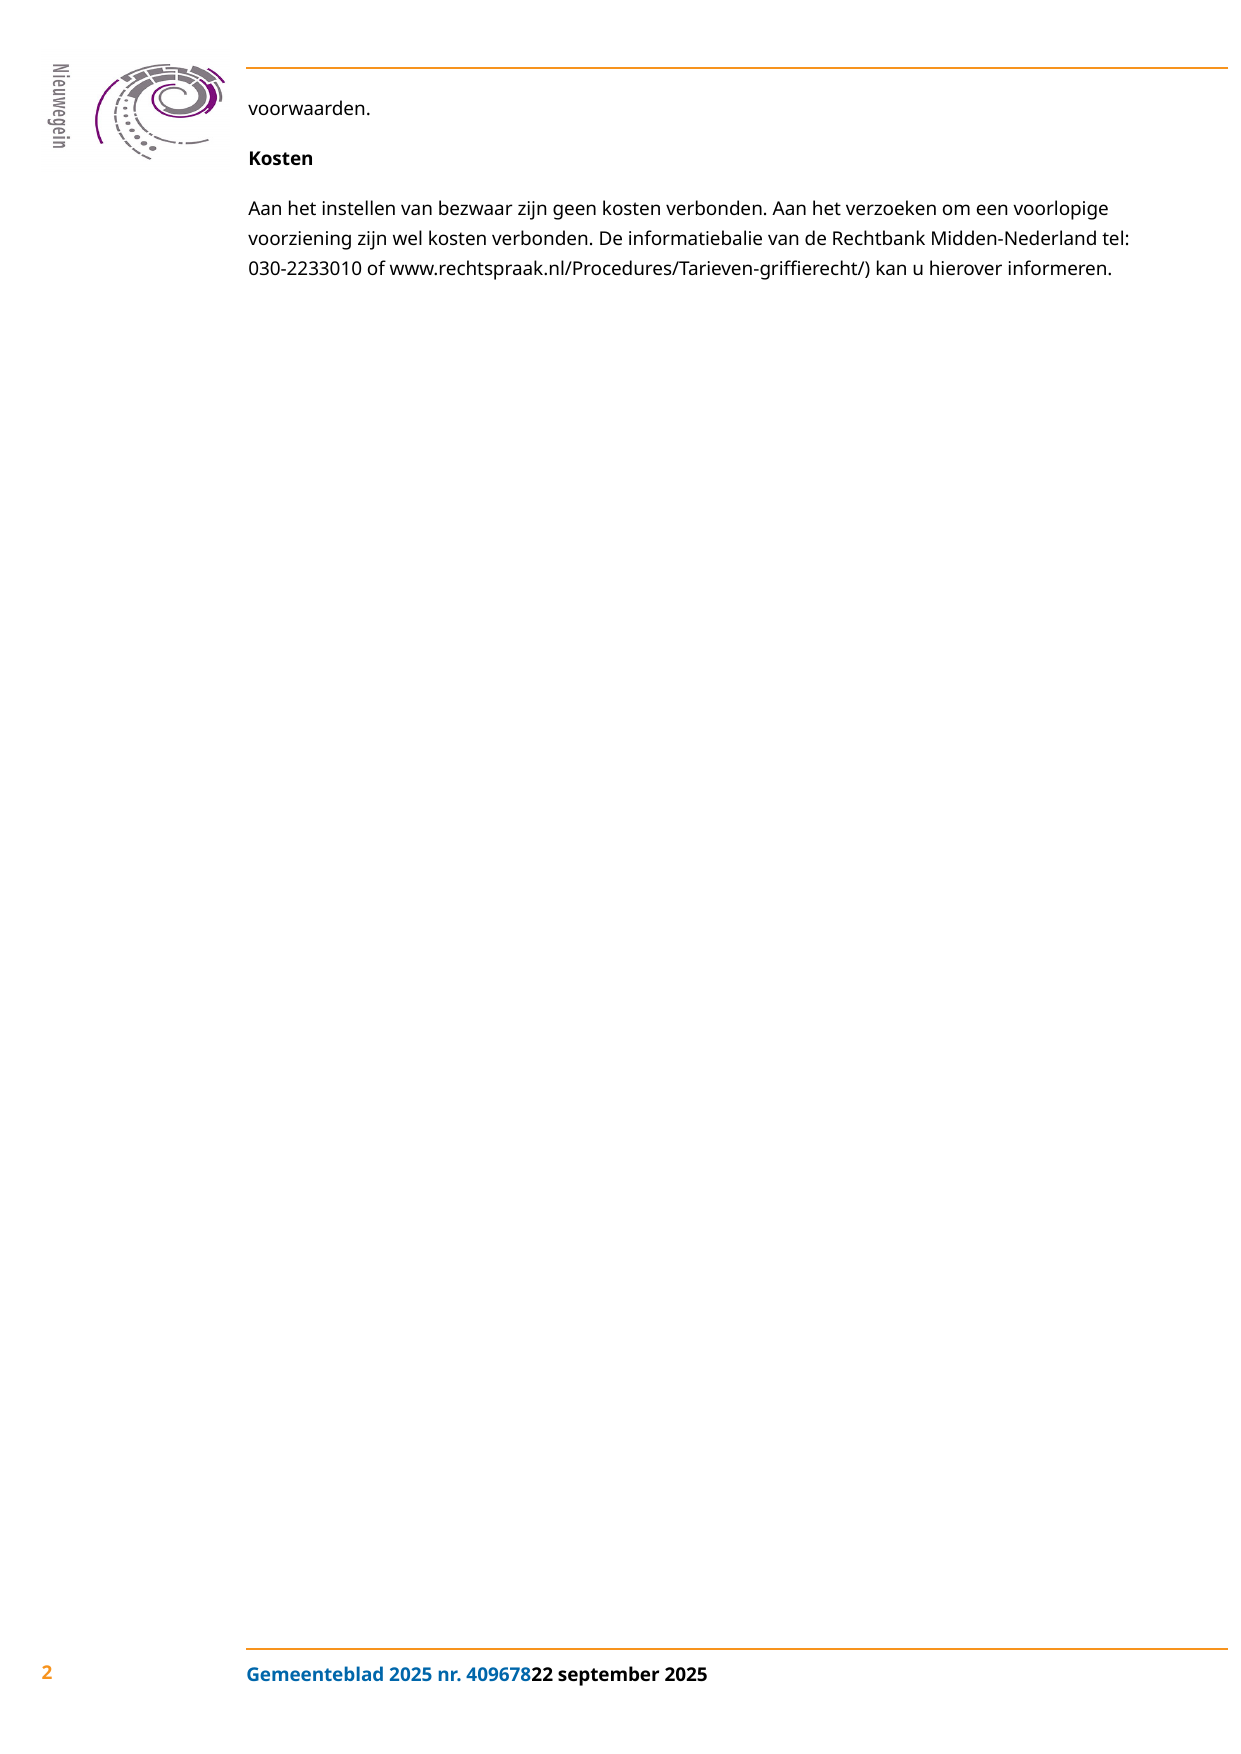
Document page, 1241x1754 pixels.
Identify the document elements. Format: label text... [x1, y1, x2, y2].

text voorwaarden. [248, 95, 1152, 121]
text Aan het instellen van bezwaar zijn geen kosten verbonden. Aan het verzoeken om een voorlopige voorziening zijn wel kosten verbonden. De informatiebalie van de Rechtbank Midden-Nederland tel: 030-2233010 of www.rechtspraak.nl/Procedures/Tarieven-griffierecht/) kan u hierover informeren. [248, 196, 1152, 281]
picture [41, 47, 231, 172]
text Kosten [248, 145, 1152, 171]
